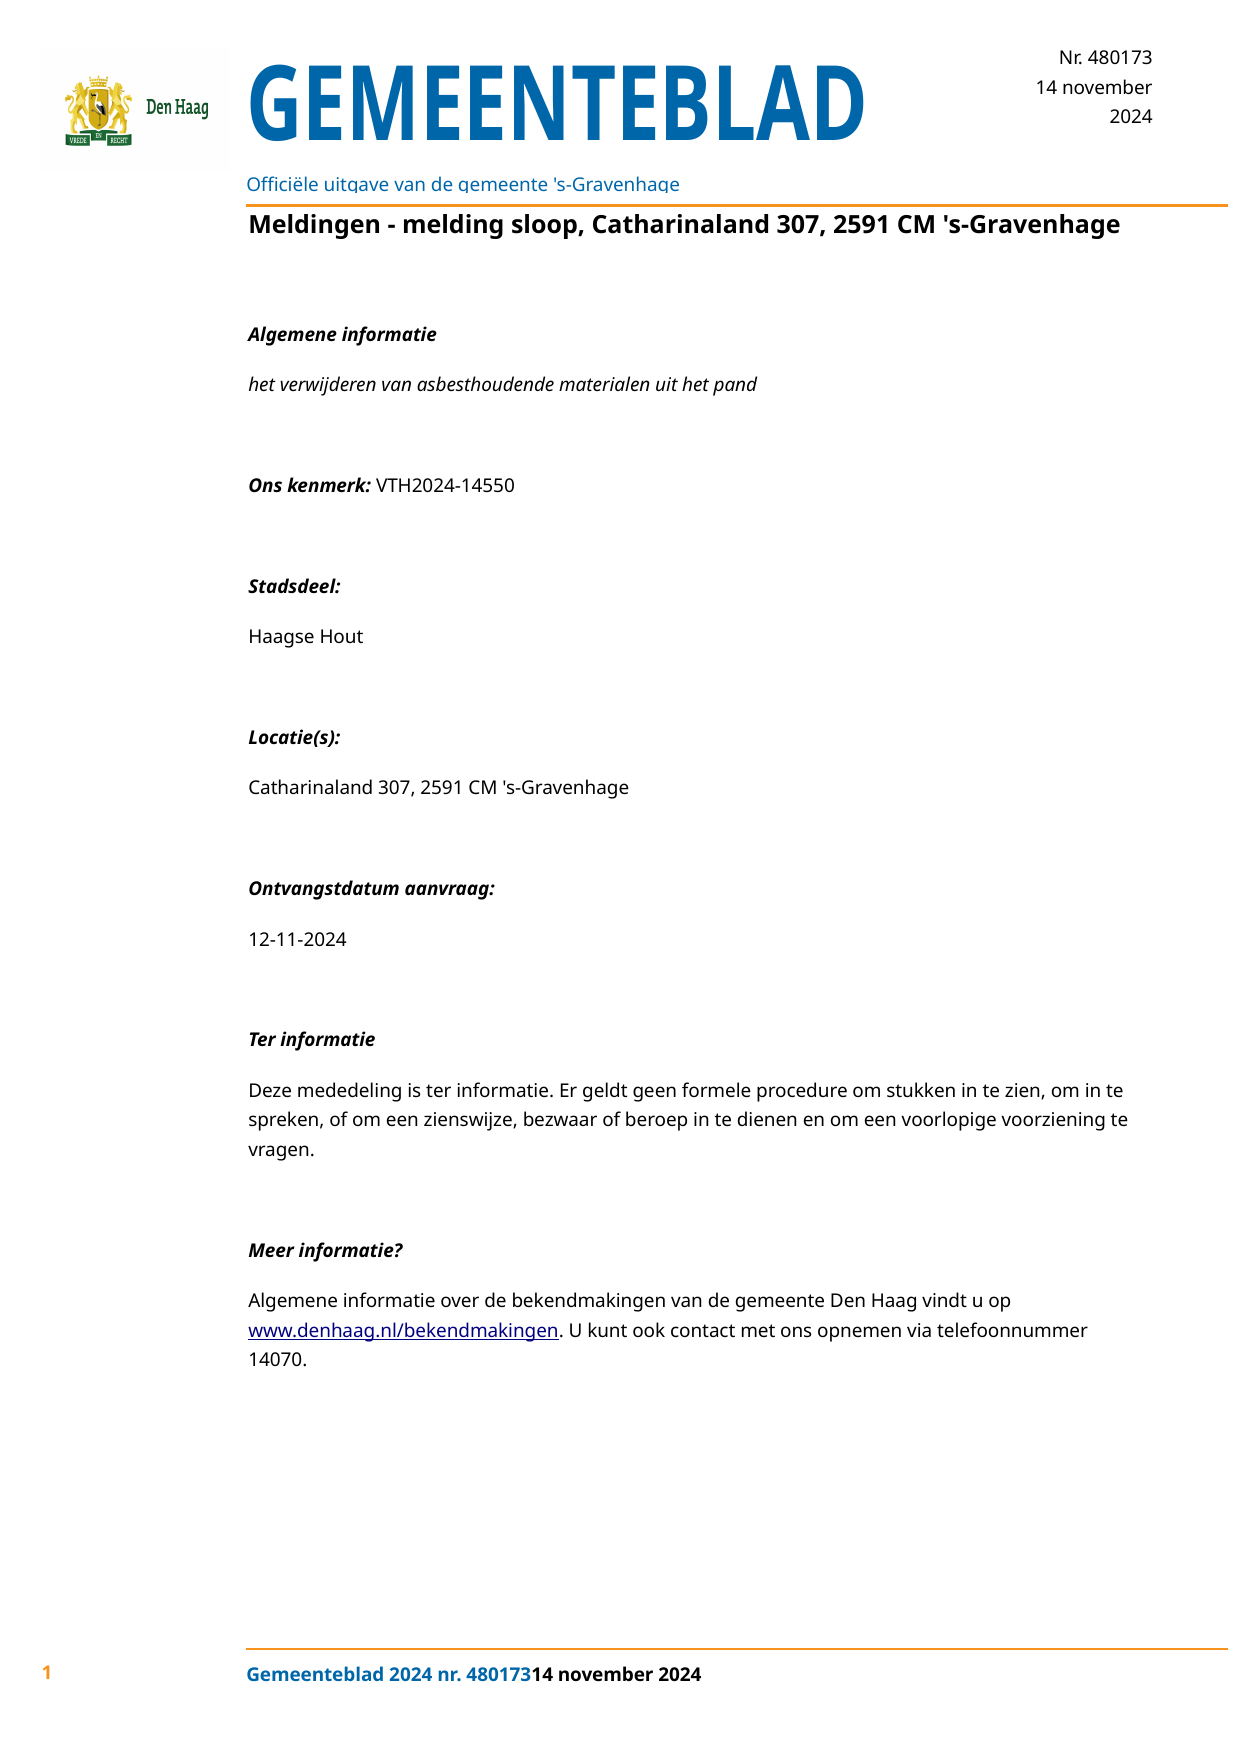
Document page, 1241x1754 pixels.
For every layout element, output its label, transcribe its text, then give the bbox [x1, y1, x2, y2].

text Algemene informatie [248, 321, 1152, 346]
text Stadsdeel: [248, 573, 1152, 598]
text Haagse Hout [248, 623, 1152, 649]
text Meer informatie? [248, 1237, 1152, 1263]
text Deze mededeling is ter informatie. Er geldt geen formele procedure om stukken in te zien, om in te spreken, of om een zienswijze, bezwaar of beroep in te dienen en om een voorlopige voorziening te vragen. [248, 1077, 1152, 1162]
text Algemene informatie over de bekendmakingen van de gemeente Den Haag vindt u op www.denhaag.nl/bekendmakingen. U kunt ook contact met ons opnemen via telefoonnummer 14070. [248, 1287, 1152, 1372]
text 12-11-2024 [248, 926, 1152, 951]
text het verwijderen van asbesthoudende materialen uit het pand [248, 371, 1152, 397]
text Ons kenmerk: VTH2024-14550 [248, 472, 1152, 498]
text Ter informatie [248, 1027, 1152, 1052]
text Ontvangstdatum aanvraag: [248, 875, 1152, 901]
picture [41, 47, 231, 172]
text Catharinaland 307, 2591 CM 's-Gravenhage [248, 774, 1152, 800]
text Meldingen - melding sloop, Catharinaland 307, 2591 CM 's-Gravenhage [248, 207, 1152, 241]
text Locatie(s): [248, 724, 1152, 750]
